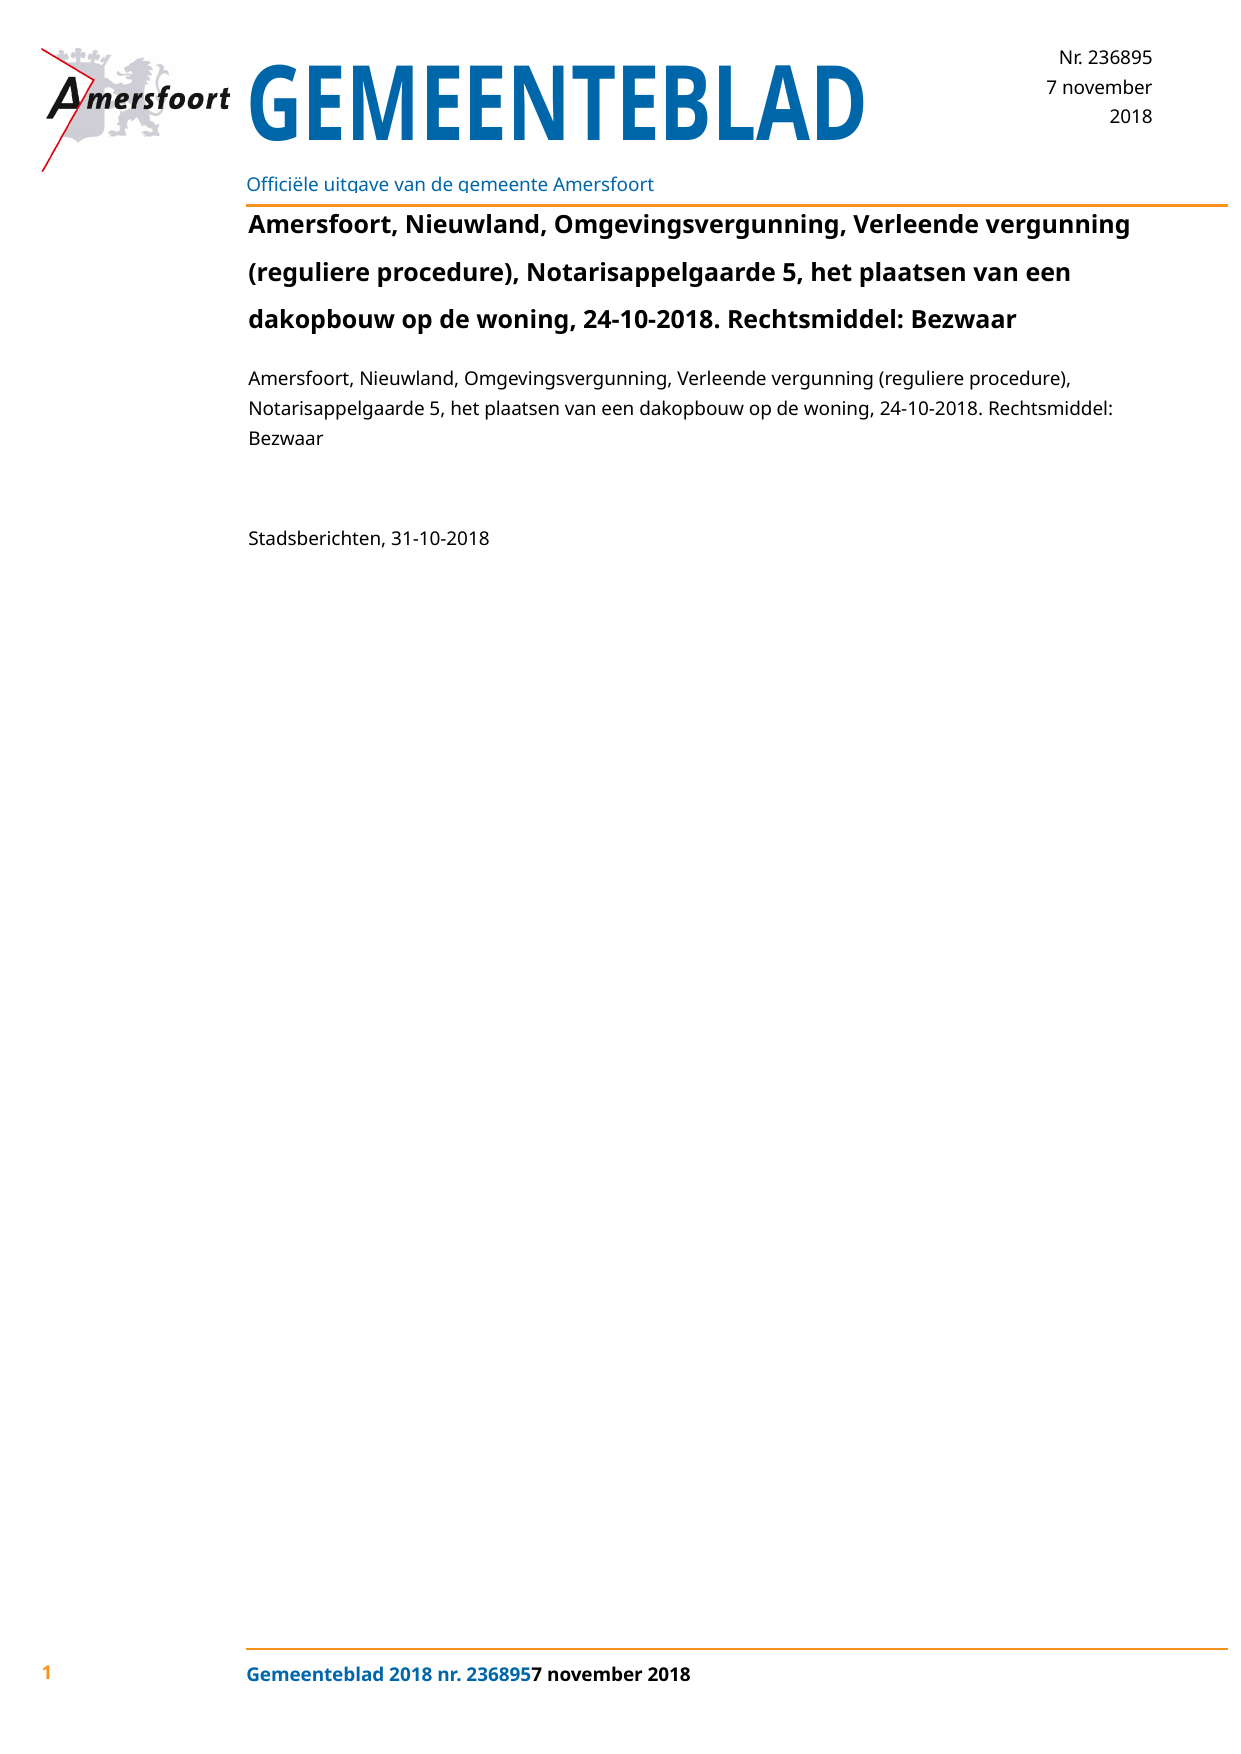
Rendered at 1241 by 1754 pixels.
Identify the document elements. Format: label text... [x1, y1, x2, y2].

text Stadsberichten, 31-10-2018 [248, 526, 1152, 551]
picture [41, 47, 231, 172]
text Amersfoort, Nieuwland, Omgevingsvergunning, Verleende vergunning (reguliere procedure), Notarisappelgaarde 5, het plaatsen van een dakopbouw op de woning, 24-10-2018. Rechtsmiddel: Bezwaar [248, 366, 1152, 450]
text Amersfoort, Nieuwland, Omgevingsvergunning, Verleende vergunning (reguliere procedure), Notarisappelgaarde 5, het plaatsen van een dakopbouw op de woning, 24-10-2018. Rechtsmiddel: Bezwaar [248, 207, 1152, 336]
